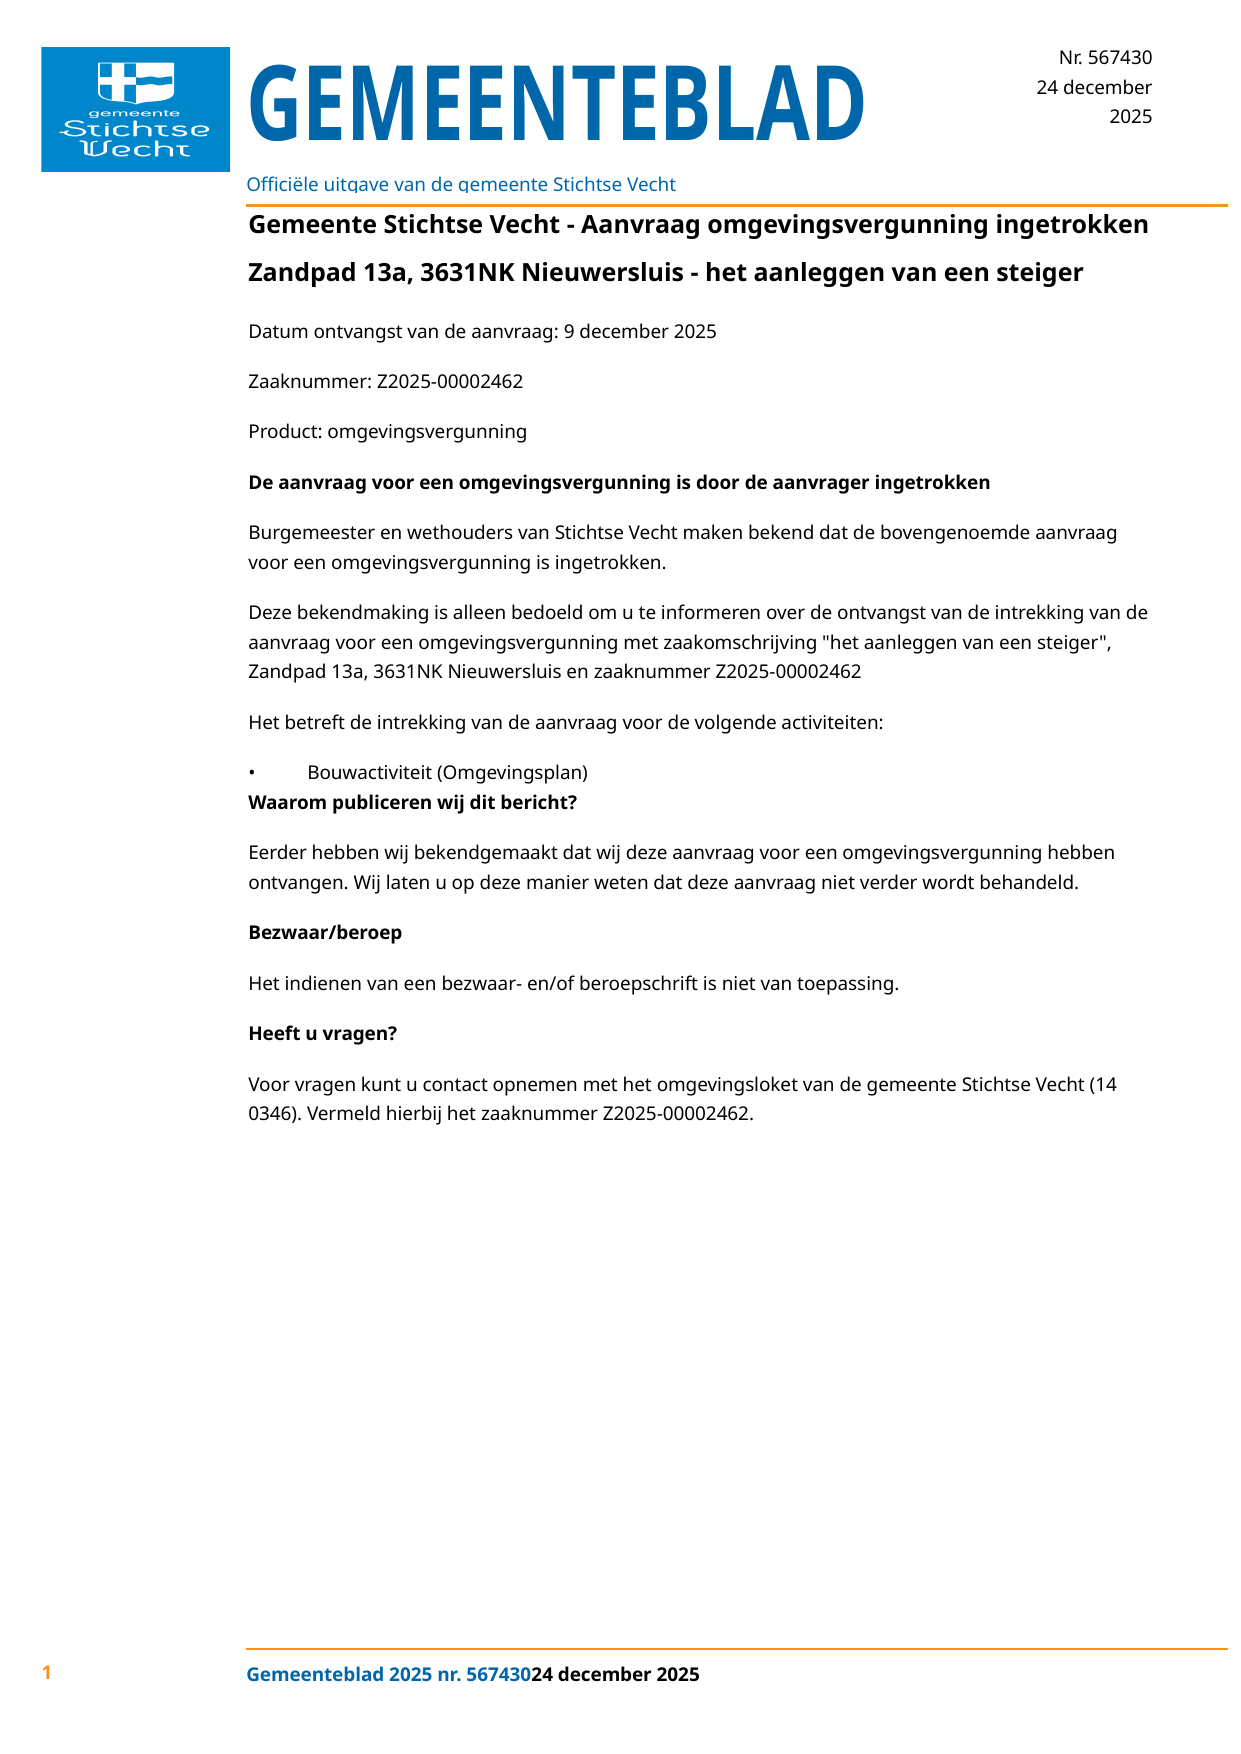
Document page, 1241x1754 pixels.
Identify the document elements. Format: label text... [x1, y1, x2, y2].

text Bezwaar/beroep [248, 919, 1152, 945]
text De aanvraag voor een omgevingsvergunning is door de aanvrager ingetrokken [248, 469, 1152, 495]
text Heeft u vragen? [248, 1020, 1152, 1046]
list Bouwactiviteit (Omgevingsplan) [248, 759, 1152, 785]
text Waarom publiceren wij dit bericht? [248, 789, 1152, 815]
text Zaaknummer: Z2025-00002462 [248, 368, 1152, 394]
picture [137, 63, 174, 103]
text Product: omgevingsvergunning [248, 419, 1152, 444]
text Datum ontvangst van de aanvraag: 9 december 2025 [248, 318, 1152, 344]
text Eerder hebben wij bekendgemaakt dat wij deze aanvraag voor een omgevingsvergunning hebben ontvangen. Wij laten u op deze manier weten dat deze aanvraag niet verder wordt behandeld. [248, 839, 1152, 895]
text Deze bekendmaking is alleen bedoeld om u te informeren over de ontvangst van de intrekking van de aanvraag voor een omgevingsvergunning met zaakomschrijving "het aanleggen van een steiger", Zandpad 13a, 3631NK Nieuwersluis en zaaknummer Z2025-00002462 [248, 599, 1152, 684]
text Het indienen van een bezwaar- en/of beroepschrift is niet van toepassing. [248, 970, 1152, 996]
picture [99, 63, 135, 101]
text Gemeente Stichtse Vecht - Aanvraag omgevingsvergunning ingetrokken Zandpad 13a, 3631NK Nieuwersluis - het aanleggen van een steiger [248, 207, 1152, 288]
text Burgemeester en wethouders van Stichtse Vecht maken bekend dat de bovengenoemde aanvraag voor een omgevingsvergunning is ingetrokken. [248, 519, 1152, 575]
text Voor vragen kunt u contact opnemen met het omgevingsloket van de gemeente Stichtse Vecht (14 0346). Vermeld hierbij het zaaknummer Z2025-00002462. [248, 1071, 1152, 1126]
text Het betreft de intrekking van de aanvraag voor de volgende activiteiten: [248, 709, 1152, 735]
